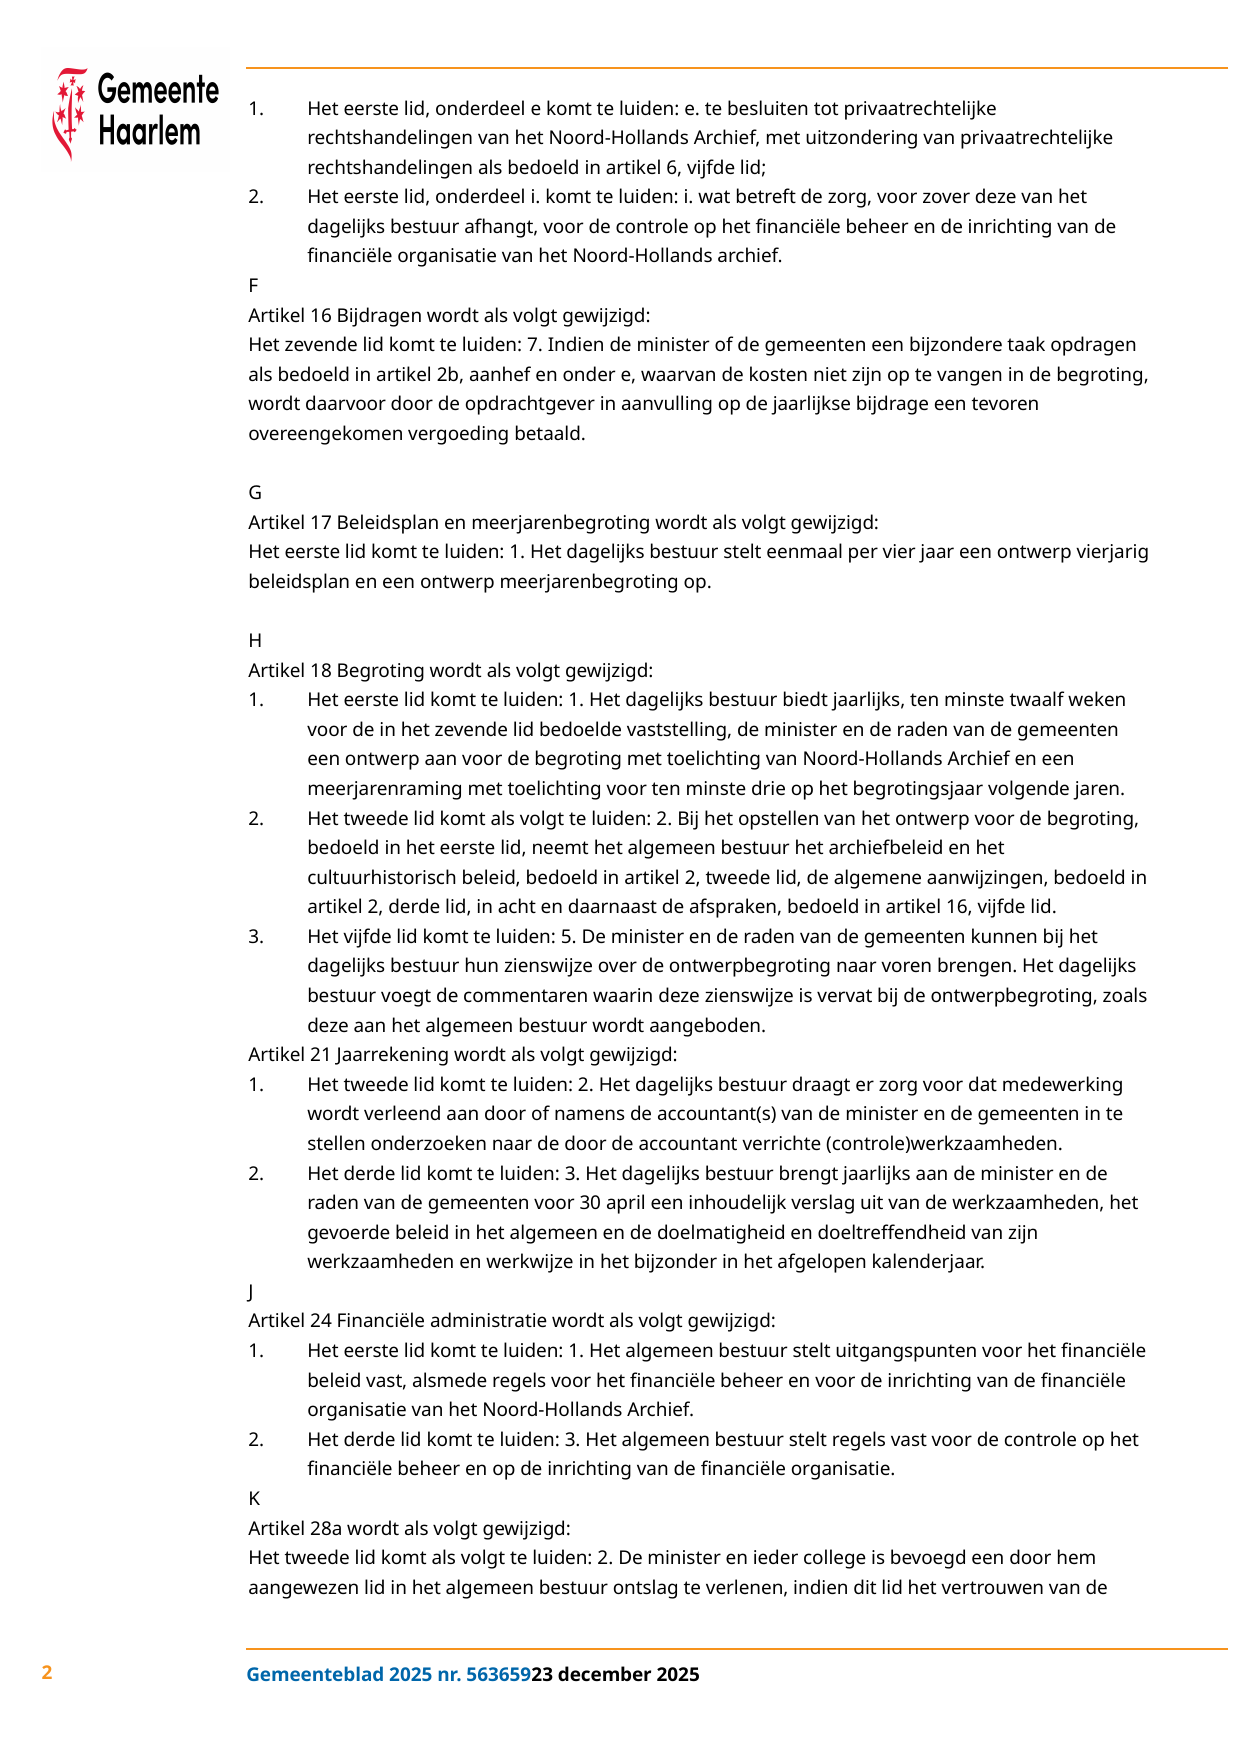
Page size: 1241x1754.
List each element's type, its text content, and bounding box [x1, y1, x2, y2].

text G [248, 479, 1152, 505]
text Artikel 16 Bijdragen wordt als volgt gewijzigd: [248, 302, 1152, 328]
text Artikel 17 Beleidsplan en meerjarenbegroting wordt als volgt gewijzigd: [248, 509, 1152, 535]
list Het tweede lid komt te luiden: 2. Het dagelijks bestuur draagt er zorg voor dat medewerking wordt verleend aan door of namens de accountant(s) van de minister en de gemeenten in te stellen onderzoeken naar de door de accountant verrichte (controle)werkzaamheden. [248, 1071, 1152, 1156]
list Het tweede lid komt als volgt te luiden: 2. Bij het opstellen van het ontwerp voor de begroting, bedoeld in het eerste lid, neemt het algemeen bestuur het archiefbeleid en het cultuurhistorisch beleid, bedoeld in artikel 2, tweede lid, de algemene aanwijzingen, bedoeld in artikel 2, derde lid, in acht en daarnaast de afspraken, bedoeld in artikel 16, vijfde lid. [248, 805, 1152, 919]
text Artikel 21 Jaarrekening wordt als volgt gewijzigd: [248, 1041, 1152, 1067]
picture [41, 47, 231, 172]
list Het derde lid komt te luiden: 3. Het dagelijks bestuur brengt jaarlijks aan de minister en de raden van de gemeenten voor 30 april een inhoudelijk verslag uit van de werkzaamheden, het gevoerde beleid in het algemeen en de doelmatigheid en doeltreffendheid van zijn werkzaamheden en werkwijze in het bijzonder in het afgelopen kalenderjaar. [248, 1160, 1152, 1274]
text Artikel 24 Financiële administratie wordt als volgt gewijzigd: [248, 1308, 1152, 1333]
list Het eerste lid, onderdeel i. komt te luiden: i. wat betreft de zorg, voor zover deze van het dagelijks bestuur afhangt, voor de controle op het financiële beheer en de inrichting van de financiële organisatie van het Noord-Hollands archief. [248, 183, 1152, 268]
text F [248, 272, 1152, 298]
list Het eerste lid, onderdeel e komt te luiden: e. te besluiten tot privaatrechtelijke rechtshandelingen van het Noord-Hollands Archief, met uitzondering van privaatrechtelijke rechtshandelingen als bedoeld in artikel 6, vijfde lid; [248, 95, 1152, 180]
list Het vijfde lid komt te luiden: 5. De minister en de raden van de gemeenten kunnen bij het dagelijks bestuur hun zienswijze over de ontwerpbegroting naar voren brengen. Het dagelijks bestuur voegt de commentaren waarin deze zienswijze is vervat bij de ontwerpbegroting, zoals deze aan het algemeen bestuur wordt aangeboden. [248, 923, 1152, 1038]
list Het eerste lid komt te luiden: 1. Het algemeen bestuur stelt uitgangspunten voor het financiële beleid vast, alsmede regels voor het financiële beheer en voor de inrichting van de financiële organisatie van het Noord-Hollands Archief. [248, 1337, 1152, 1422]
text Het tweede lid komt als volgt te luiden: 2. De minister en ieder college is bevoegd een door hem aangewezen lid in het algemeen bestuur ontslag te verlenen, indien dit lid het vertrouwen van de [248, 1544, 1152, 1600]
text K [248, 1485, 1152, 1511]
text Het zevende lid komt te luiden: 7. Indien de minister of de gemeenten een bijzondere taak opdragen als bedoeld in artikel 2b, aanhef en onder e, waarvan de kosten niet zijn op te vangen in de begroting, wordt daarvoor door de opdrachtgever in aanvulling op de jaarlijkse bijdrage een tevoren overeengekomen vergoeding betaald. [248, 331, 1152, 446]
text Artikel 18 Begroting wordt als volgt gewijzigd: [248, 657, 1152, 683]
text Artikel 28a wordt als volgt gewijzigd: [248, 1515, 1152, 1541]
text J [248, 1278, 1152, 1304]
text H [248, 627, 1152, 653]
text Het eerste lid komt te luiden: 1. Het dagelijks bestuur stelt eenmaal per vier jaar een ontwerp vierjarig beleidsplan en een ontwerp meerjarenbegroting op. [248, 538, 1152, 594]
list Het eerste lid komt te luiden: 1. Het dagelijks bestuur biedt jaarlijks, ten minste twaalf weken voor de in het zevende lid bedoelde vaststelling, de minister en de raden van de gemeenten een ontwerp aan voor de begroting met toelichting van Noord-Hollands Archief en een meerjarenraming met toelichting voor ten minste drie op het begrotingsjaar volgende jaren. [248, 686, 1152, 801]
list Het derde lid komt te luiden: 3. Het algemeen bestuur stelt regels vast voor de controle op het financiële beheer en op de inrichting van de financiële organisatie. [248, 1426, 1152, 1481]
